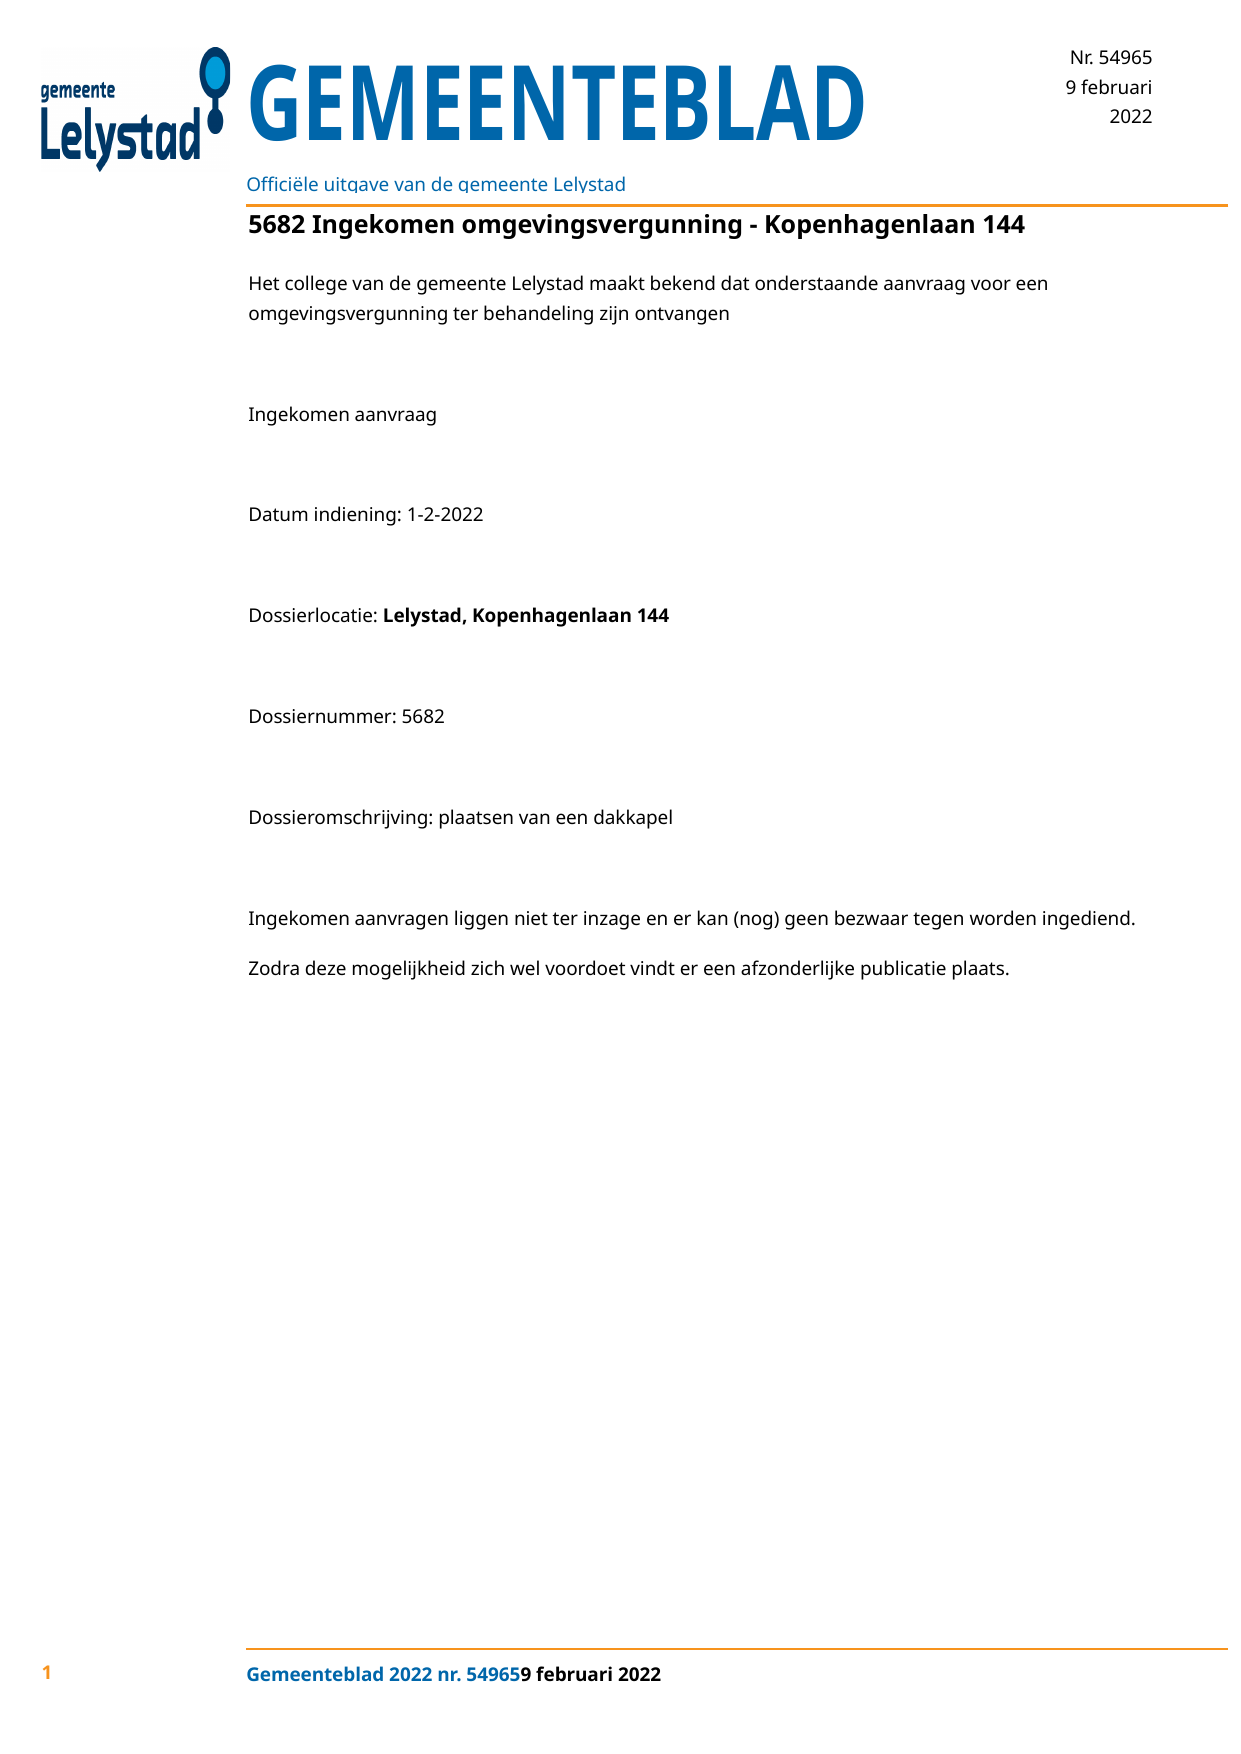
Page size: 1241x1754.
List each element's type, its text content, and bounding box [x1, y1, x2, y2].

text Zodra deze mogelijkheid zich wel voordoet vindt er een afzonderlijke publicatie plaats. [248, 955, 1152, 981]
text Dossierlocatie: Lelystad, Kopenhagenlaan 144 [248, 602, 1152, 628]
text Ingekomen aanvraag [248, 401, 1152, 426]
picture [41, 47, 231, 172]
text Dossieromschrijving: plaatsen van een dakkapel [248, 804, 1152, 830]
text Ingekomen aanvragen liggen niet ter inzage en er kan (nog) geen bezwaar tegen worden ingediend. [248, 905, 1152, 931]
text Dossiernummer: 5682 [248, 703, 1152, 729]
text Datum indiening: 1-2-2022 [248, 502, 1152, 527]
text Het college van de gemeente Lelystad maakt bekend dat onderstaande aanvraag voor een omgevingsvergunning ter behandeling zijn ontvangen [248, 270, 1152, 326]
text 5682 Ingekomen omgevingsvergunning - Kopenhagenlaan 144 [248, 207, 1152, 241]
